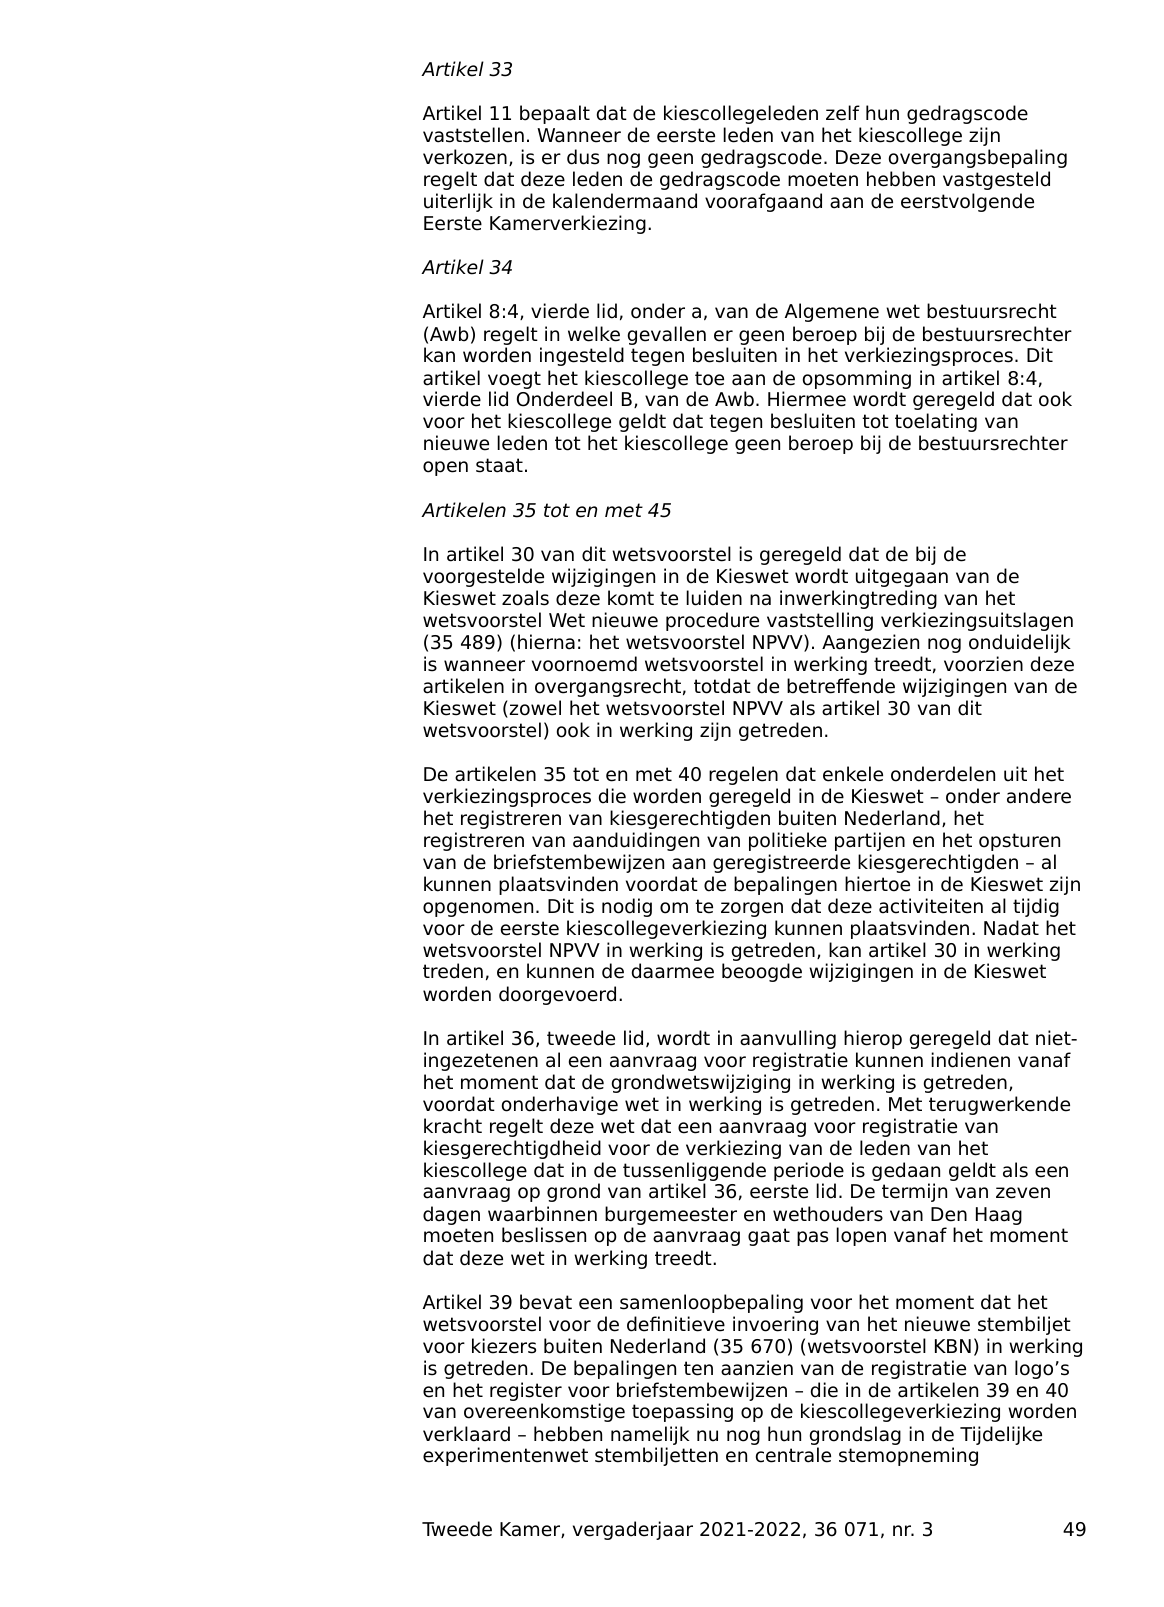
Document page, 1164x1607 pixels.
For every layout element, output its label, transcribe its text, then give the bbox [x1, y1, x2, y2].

text Artikel 11 bepaalt dat de kiescollegeleden zelf hun gedragscode vaststellen. Wanneer de eerste leden van het kiescollege zijn verkozen, is er dus nog geen gedragscode. Deze overgangsbepaling regelt dat deze leden de gedragscode moeten hebben vastgesteld uiterlijk in de kalendermaand voorafgaand aan de eerstvolgende Eerste Kamerverkiezing. [422, 103, 1087, 235]
text De artikelen 35 tot en met 40 regelen dat enkele onderdelen uit het verkiezingsproces die worden geregeld in de Kieswet – onder andere het registreren van kiesgerechtigden buiten Nederland, het registreren van aanduidingen van politieke partijen en het opsturen van de briefstembewijzen aan geregistreerde kiesgerechtigden – al kunnen plaatsvinden voordat de bepalingen hiertoe in de Kieswet zijn opgenomen. Dit is nodig om te zorgen dat deze activiteiten al tijdig voor de eerste kiescollegeverkiezing kunnen plaatsvinden. Nadat het wetsvoorstel NPVV in werking is getreden, kan artikel 30 in werking treden, en kunnen de daarmee beoogde wijzigingen in de Kieswet worden doorgevoerd. [422, 764, 1087, 1005]
text In artikel 30 van dit wetsvoorstel is geregeld dat de bij de voorgestelde wijzigingen in de Kieswet wordt uitgegaan van de Kieswet zoals deze komt te luiden na inwerkingtreding van het wetsvoorstel Wet nieuwe procedure vaststelling verkiezingsuitslagen (35 489) (hierna: het wetsvoorstel NPVV). Aangezien nog onduidelijk is wanneer voornoemd wetsvoorstel in werking treedt, voorzien deze artikelen in overgangsrecht, totdat de betreffende wijzigingen van de Kieswet (zowel het wetsvoorstel NPVV als artikel 30 van dit wetsvoorstel) ook in werking zijn getreden. [422, 544, 1087, 741]
text In artikel 36, tweede lid, wordt in aanvulling hierop geregeld dat niet-ingezetenen al een aanvraag voor registratie kunnen indienen vanaf het moment dat de grondwetswijziging in werking is getreden, voordat onderhavige wet in werking is getreden. Met terugwerkende kracht regelt deze wet dat een aanvraag voor registratie van kiesgerechtigdheid voor de verkiezing van de leden van het kiescollege dat in de tussenliggende periode is gedaan geldt als een aanvraag op grond van artikel 36, eerste lid. De termijn van zeven dagen waarbinnen burgemeester en wethouders van Den Haag moeten beslissen op de aanvraag gaat pas lopen vanaf het moment dat deze wet in werking treedt. [422, 1028, 1087, 1269]
subtitle Artikelen 35 tot en met 45 [422, 499, 1087, 521]
text Artikel 39 bevat een samenloopbepaling voor het moment dat het wetsvoorstel voor de definitieve invoering van het nieuwe stembiljet voor kiezers buiten Nederland (35 670) (wetsvoorstel KBN) in werking is getreden. De bepalingen ten aanzien van de registratie van logo’s en het register voor briefstembewijzen – die in de artikelen 39 en 40 van overeenkomstige toepassing op de kiescollegeverkiezing worden verklaard – hebben namelijk nu nog hun grondslag in de Tijdelijke experimentenwet stembiljetten en centrale stemopneming [422, 1292, 1087, 1467]
text Artikel 8:4, vierde lid, onder a, van de Algemene wet bestuursrecht (Awb) regelt in welke gevallen er geen beroep bij de bestuursrechter kan worden ingesteld tegen besluiten in het verkiezingsproces. Dit artikel voegt het kiescollege toe aan de opsomming in artikel 8:4, vierde lid Onderdeel B, van de Awb. Hiermee wordt geregeld dat ook voor het kiescollege geldt dat tegen besluiten tot toelating van nieuwe leden tot het kiescollege geen beroep bij de bestuursrechter open staat. [422, 301, 1087, 477]
subtitle Artikel 33 [422, 59, 1087, 81]
subtitle Artikel 34 [422, 257, 1087, 279]
